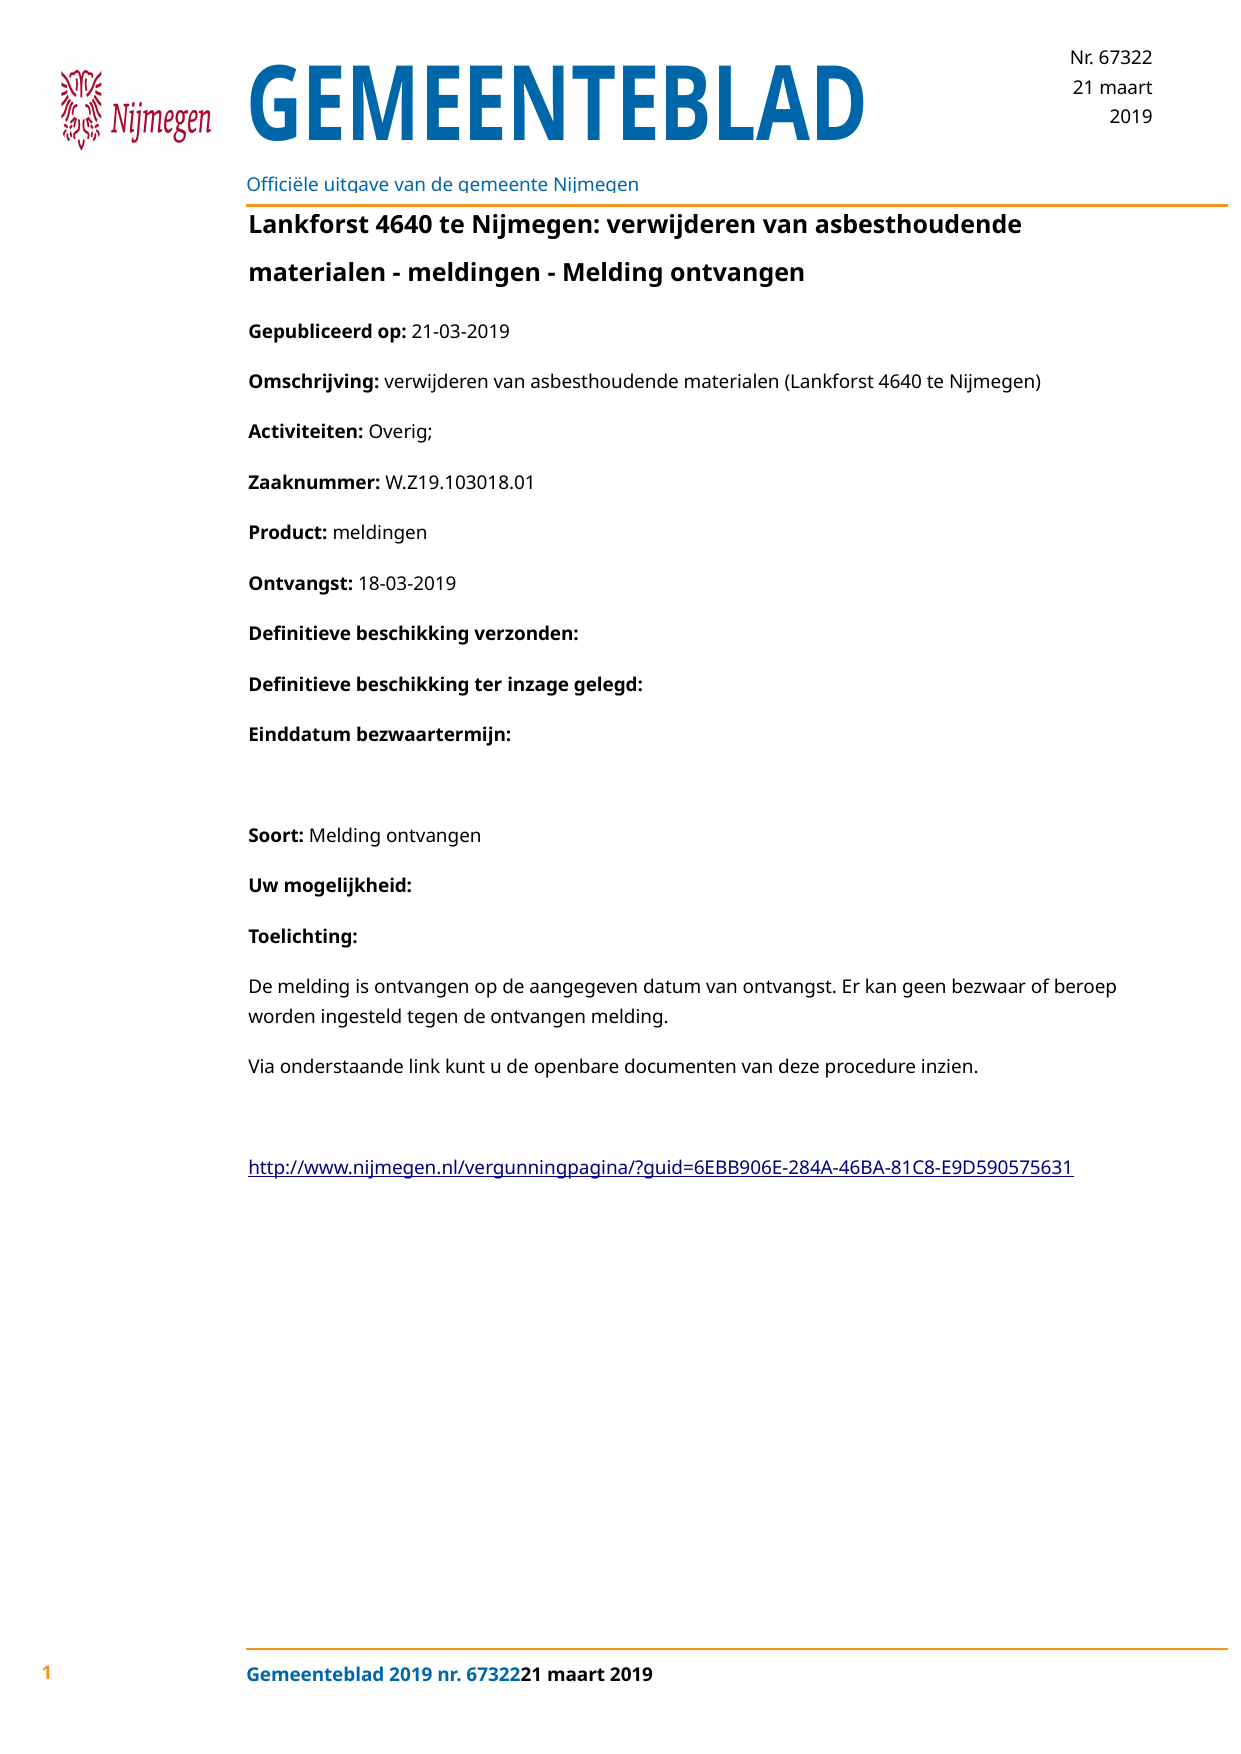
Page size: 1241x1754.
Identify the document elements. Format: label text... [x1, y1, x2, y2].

text Uw mogelijkheid: [248, 872, 1152, 898]
text Toelichting: [248, 923, 1152, 949]
text De melding is ontvangen op de aangegeven datum van ontvangst. Er kan geen bezwaar of beroep worden ingesteld tegen de ontvangen melding. [248, 973, 1152, 1029]
text Product: meldingen [248, 519, 1152, 545]
text Gepubliceerd op: 21-03-2019 [248, 318, 1152, 344]
text Einddatum bezwaartermijn: [248, 721, 1152, 747]
picture [41, 47, 231, 172]
text Ontvangst: 18-03-2019 [248, 570, 1152, 596]
text Definitieve beschikking verzonden: [248, 620, 1152, 646]
text Omschrijving: verwijderen van asbesthoudende materialen (Lankforst 4640 te Nijmegen) [248, 368, 1152, 394]
text Lankforst 4640 te Nijmegen: verwijderen van asbesthoudende materialen - meldingen - Melding ontvangen [248, 207, 1152, 288]
text Definitieve beschikking ter inzage gelegd: [248, 671, 1152, 697]
text http://www.nijmegen.nl/vergunningpagina/?guid=6EBB906E-284A-46BA-81C8-E9D590575631 [248, 1154, 1152, 1180]
text Via onderstaande link kunt u de openbare documenten van deze procedure inzien. [248, 1053, 1152, 1079]
text Activiteiten: Overig; [248, 419, 1152, 444]
text Soort: Melding ontvangen [248, 822, 1152, 848]
text Zaaknummer: W.Z19.103018.01 [248, 469, 1152, 495]
